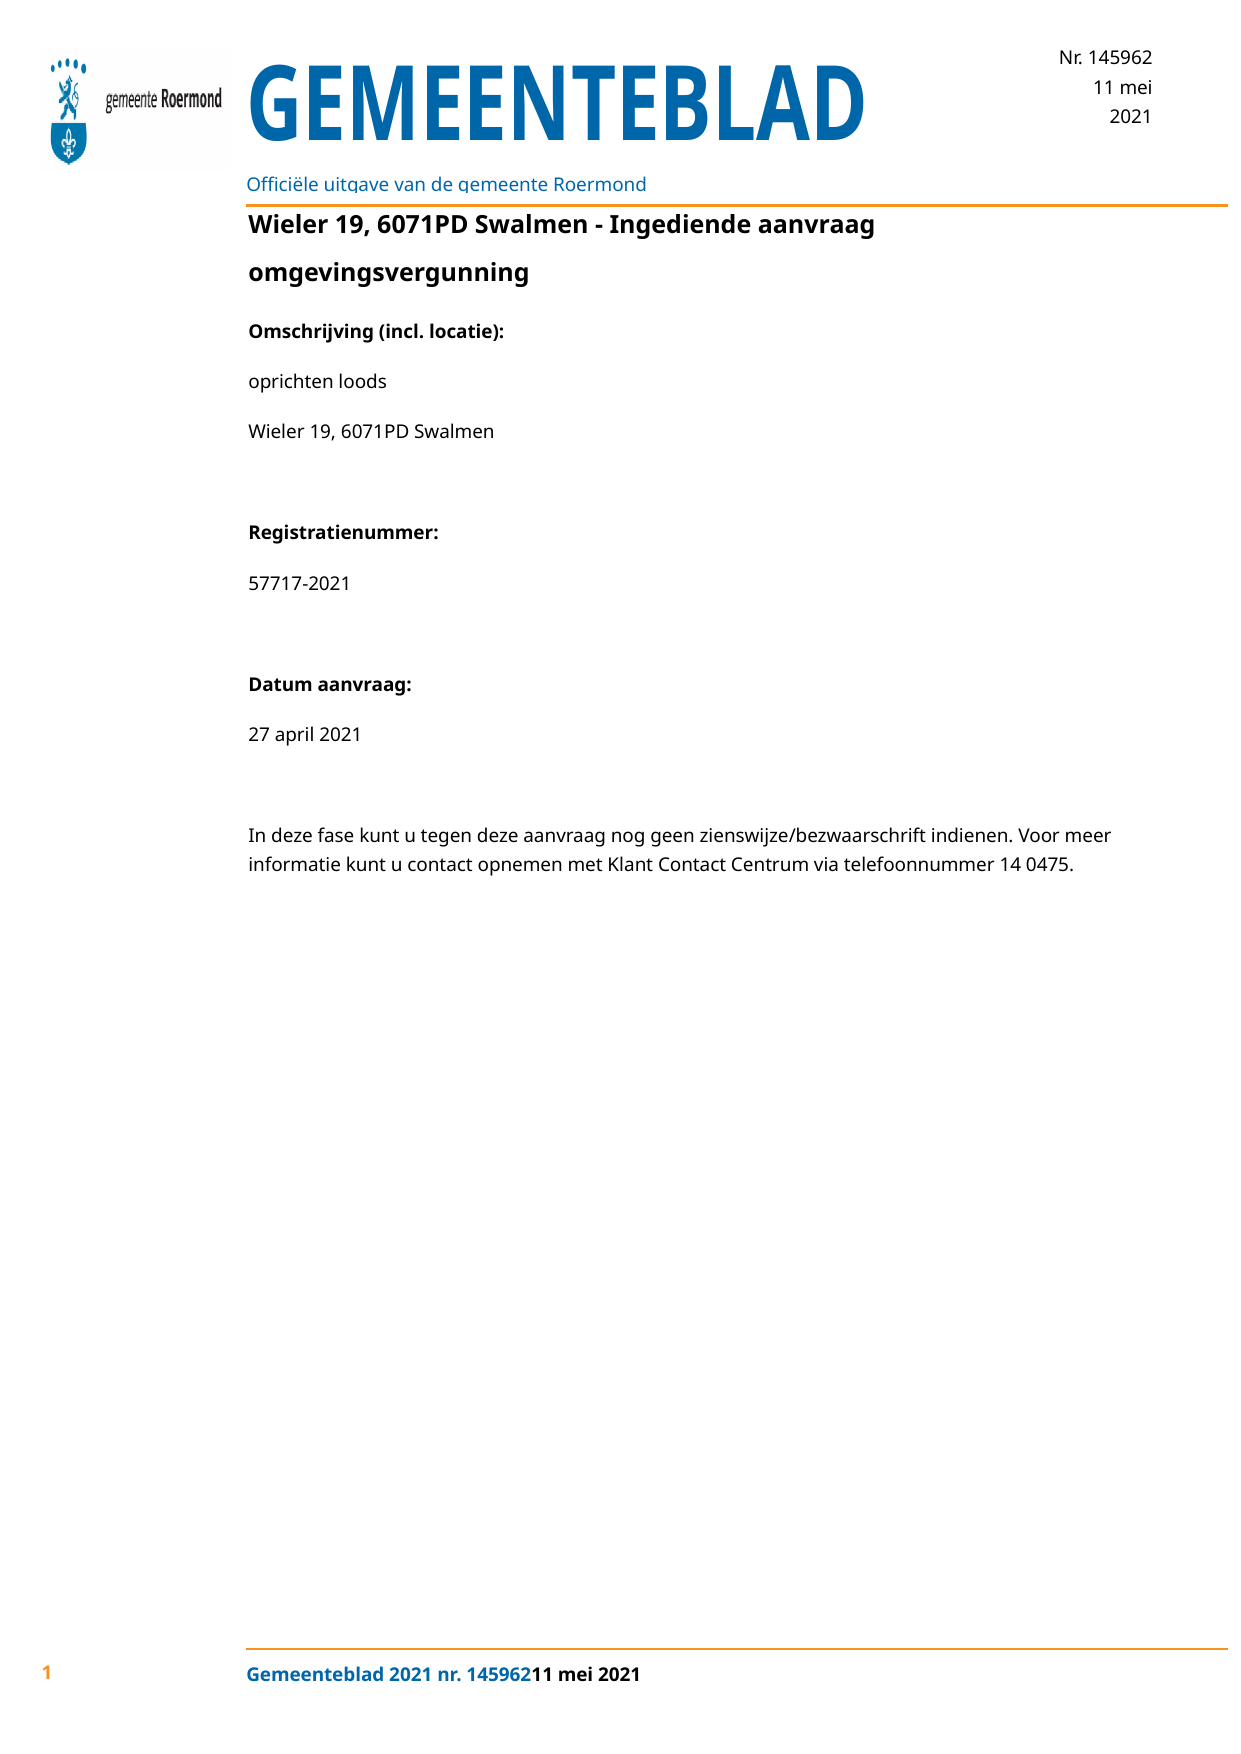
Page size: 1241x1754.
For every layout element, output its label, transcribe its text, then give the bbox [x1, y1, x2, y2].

text In deze fase kunt u tegen deze aanvraag nog geen zienswijze/bezwaarschrift indienen. Voor meer informatie kunt u contact opnemen met Klant Contact Centrum via telefoonnummer 14 0475. [248, 822, 1152, 877]
text Datum aanvraag: [248, 671, 1152, 697]
text Omschrijving (incl. locatie): [248, 318, 1152, 344]
text 57717-2021 [248, 570, 1152, 596]
text Wieler 19, 6071PD Swalmen [248, 419, 1152, 444]
text 27 april 2021 [248, 721, 1152, 747]
text oprichten loods [248, 368, 1152, 394]
text Registratienummer: [248, 519, 1152, 545]
text Wieler 19, 6071PD Swalmen - Ingediende aanvraag omgevingsvergunning [248, 207, 1152, 288]
picture [41, 47, 231, 172]
